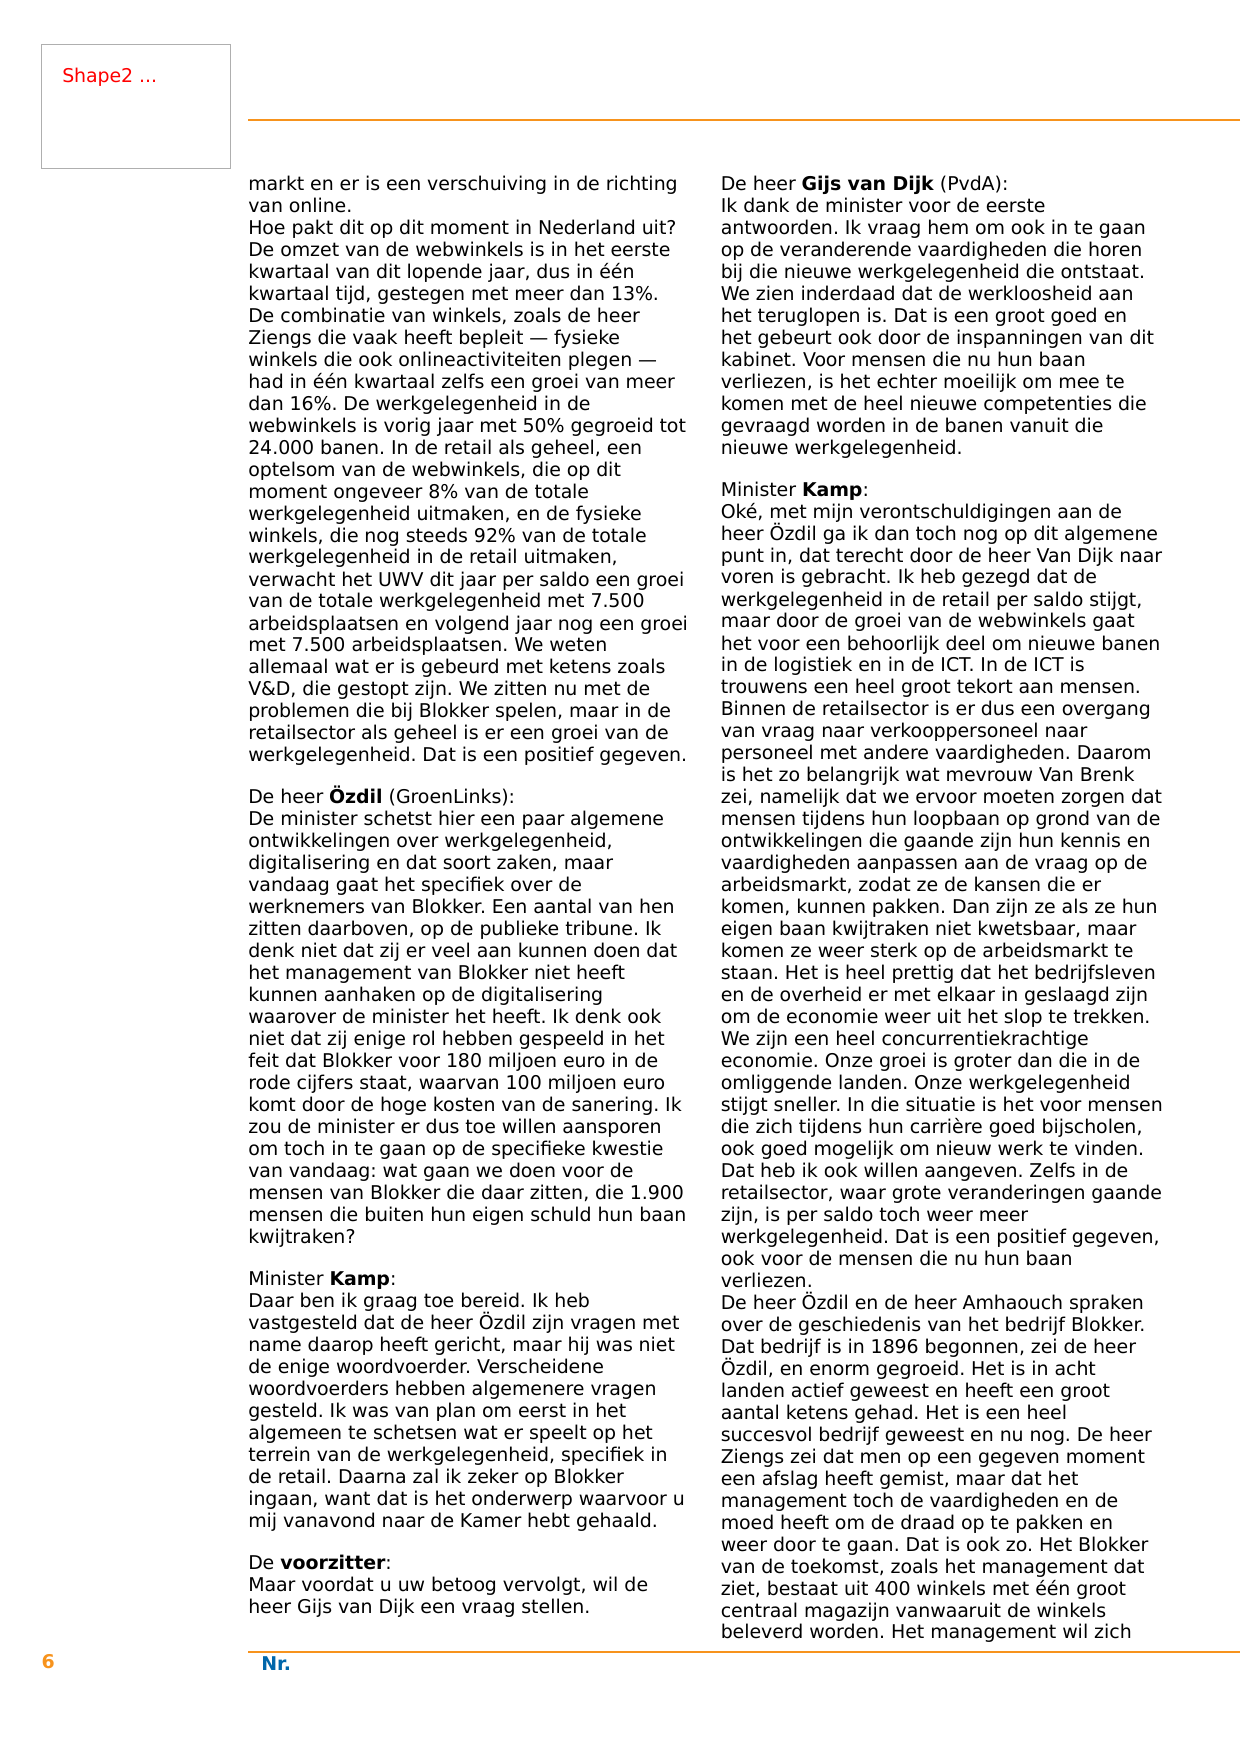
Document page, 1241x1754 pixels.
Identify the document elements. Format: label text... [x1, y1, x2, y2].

text De heer Özdil (GroenLinks): [248, 786, 691, 808]
text markt en er is een verschuiving in de richting van online. [248, 173, 691, 217]
text De heer Gijs van Dijk (PvdA): [721, 173, 1163, 195]
text De heer Özdil en de heer Amhaouch spraken over de geschiedenis van het bedrijf Blokker. Dat bedrijf is in 1896 begonnen, zei de heer Özdil, en enorm gegroeid. Het is in acht landen actief geweest en heeft een groot aantal ketens gehad. Het is een heel succesvol bedrijf geweest en nu nog. De heer Ziengs zei dat men op een gegeven moment een afslag heeft gemist, maar dat het management toch de vaardigheden en de moed heeft om de draad op te pakken en weer door te gaan. Dat is ook zo. Het Blokker van de toekomst, zoals het management dat ziet, bestaat uit 400 winkels met één groot centraal magazijn vanwaaruit de winkels beleverd worden. Het management wil zich [721, 1292, 1163, 1643]
text Daar ben ik graag toe bereid. Ik heb vastgesteld dat de heer Özdil zijn vragen met name daarop heeft gericht, maar hij was niet de enige woordvoerder. Verscheidene woordvoerders hebben algemenere vragen gesteld. Ik was van plan om eerst in het algemeen te schetsen wat er speelt op het terrein van de werkgelegenheid, specifiek in de retail. Daarna zal ik zeker op Blokker ingaan, want dat is het onderwerp waarvoor u mij vanavond naar de Kamer hebt gehaald. [248, 1290, 691, 1532]
text Oké, met mijn verontschuldigingen aan de heer Özdil ga ik dan toch nog op dit algemene punt in, dat terecht door de heer Van Dijk naar voren is gebracht. Ik heb gezegd dat de werkgelegenheid in de retail per saldo stijgt, maar door de groei van de webwinkels gaat het voor een behoorlijk deel om nieuwe banen in de logistiek en in de ICT. In de ICT is trouwens een heel groot tekort aan mensen. Binnen de retailsector is er dus een overgang van vraag naar verkooppersoneel naar personeel met andere vaardigheden. Daarom is het zo belangrijk wat mevrouw Van Brenk zei, namelijk dat we ervoor moeten zorgen dat mensen tijdens hun loopbaan op grond van de ontwikkelingen die gaande zijn hun kennis en vaardigheden aanpassen aan de vraag op de arbeidsmarkt, zodat ze de kansen die er komen, kunnen pakken. Dan zijn ze als ze hun eigen baan kwijtraken niet kwetsbaar, maar komen ze weer sterk op de arbeidsmarkt te staan. Het is heel prettig dat het bedrijfsleven en de overheid er met elkaar in geslaagd zijn om de economie weer uit het slop te trekken. We zijn een heel concurrentiekrachtige economie. Onze groei is groter dan die in de omliggende landen. Onze werkgelegenheid stijgt sneller. In die situatie is het voor mensen die zich tijdens hun carrière goed bijscholen, ook goed mogelijk om nieuw werk te vinden. Dat heb ik ook willen aangeven. Zelfs in de retailsector, waar grote veranderingen gaande zijn, is per saldo toch weer meer werkgelegenheid. Dat is een positief gegeven, ook voor de mensen die nu hun baan verliezen. [721, 501, 1163, 1292]
text De voorzitter: [248, 1552, 691, 1573]
text Minister Kamp: [248, 1268, 691, 1290]
text Maar voordat u uw betoog vervolgt, wil de heer Gijs van Dijk een vraag stellen. [248, 1573, 691, 1617]
text De minister schetst hier een paar algemene ontwikkelingen over werkgelegenheid, digitalisering en dat soort zaken, maar vandaag gaat het specifiek over de werknemers van Blokker. Een aantal van hen zitten daarboven, op de publieke tribune. Ik denk niet dat zij er veel aan kunnen doen dat het management van Blokker niet heeft kunnen aanhaken op de digitalisering waarover de minister het heeft. Ik denk ook niet dat zij enige rol hebben gespeeld in het feit dat Blokker voor 180 miljoen euro in de rode cijfers staat, waarvan 100 miljoen euro komt door de hoge kosten van de sanering. Ik zou de minister er dus toe willen aansporen om toch in te gaan op de specifieke kwestie van vandaag: wat gaan we doen voor de mensen van Blokker die daar zitten, die 1.900 mensen die buiten hun eigen schuld hun baan kwijtraken? [248, 808, 691, 1248]
text Hoe pakt dit op dit moment in Nederland uit? De omzet van de webwinkels is in het eerste kwartaal van dit lopende jaar, dus in één kwartaal tijd, gestegen met meer dan 13%. De combinatie van winkels, zoals de heer Ziengs die vaak heeft bepleit — fysieke winkels die ook onlineactiviteiten plegen — had in één kwartaal zelfs een groei van meer dan 16%. De werkgelegenheid in de webwinkels is vorig jaar met 50% gegroeid tot 24.000 banen. In de retail als geheel, een optelsom van de webwinkels, die op dit moment ongeveer 8% van de totale werkgelegenheid uitmaken, en de fysieke winkels, die nog steeds 92% van de totale werkgelegenheid in de retail uitmaken, verwacht het UWV dit jaar per saldo een groei van de totale werkgelegenheid met 7.500 arbeidsplaatsen en volgend jaar nog een groei met 7.500 arbeidsplaatsen. We weten allemaal wat er is gebeurd met ketens zoals V&D, die gestopt zijn. We zitten nu met de problemen die bij Blokker spelen, maar in de retailsector als geheel is er een groei van de werkgelegenheid. Dat is een positief gegeven. [248, 217, 691, 766]
text Minister Kamp: [721, 478, 1163, 501]
text Ik dank de minister voor de eerste antwoorden. Ik vraag hem om ook in te gaan op de veranderende vaardigheden die horen bij die nieuwe werkgelegenheid die ontstaat. We zien inderdaad dat de werkloosheid aan het teruglopen is. Dat is een groot goed en het gebeurt ook door de inspanningen van dit kabinet. Voor mensen die nu hun baan verliezen, is het echter moeilijk om mee te komen met de heel nieuwe competenties die gevraagd worden in de banen vanuit die nieuwe werkgelegenheid. [721, 195, 1163, 458]
